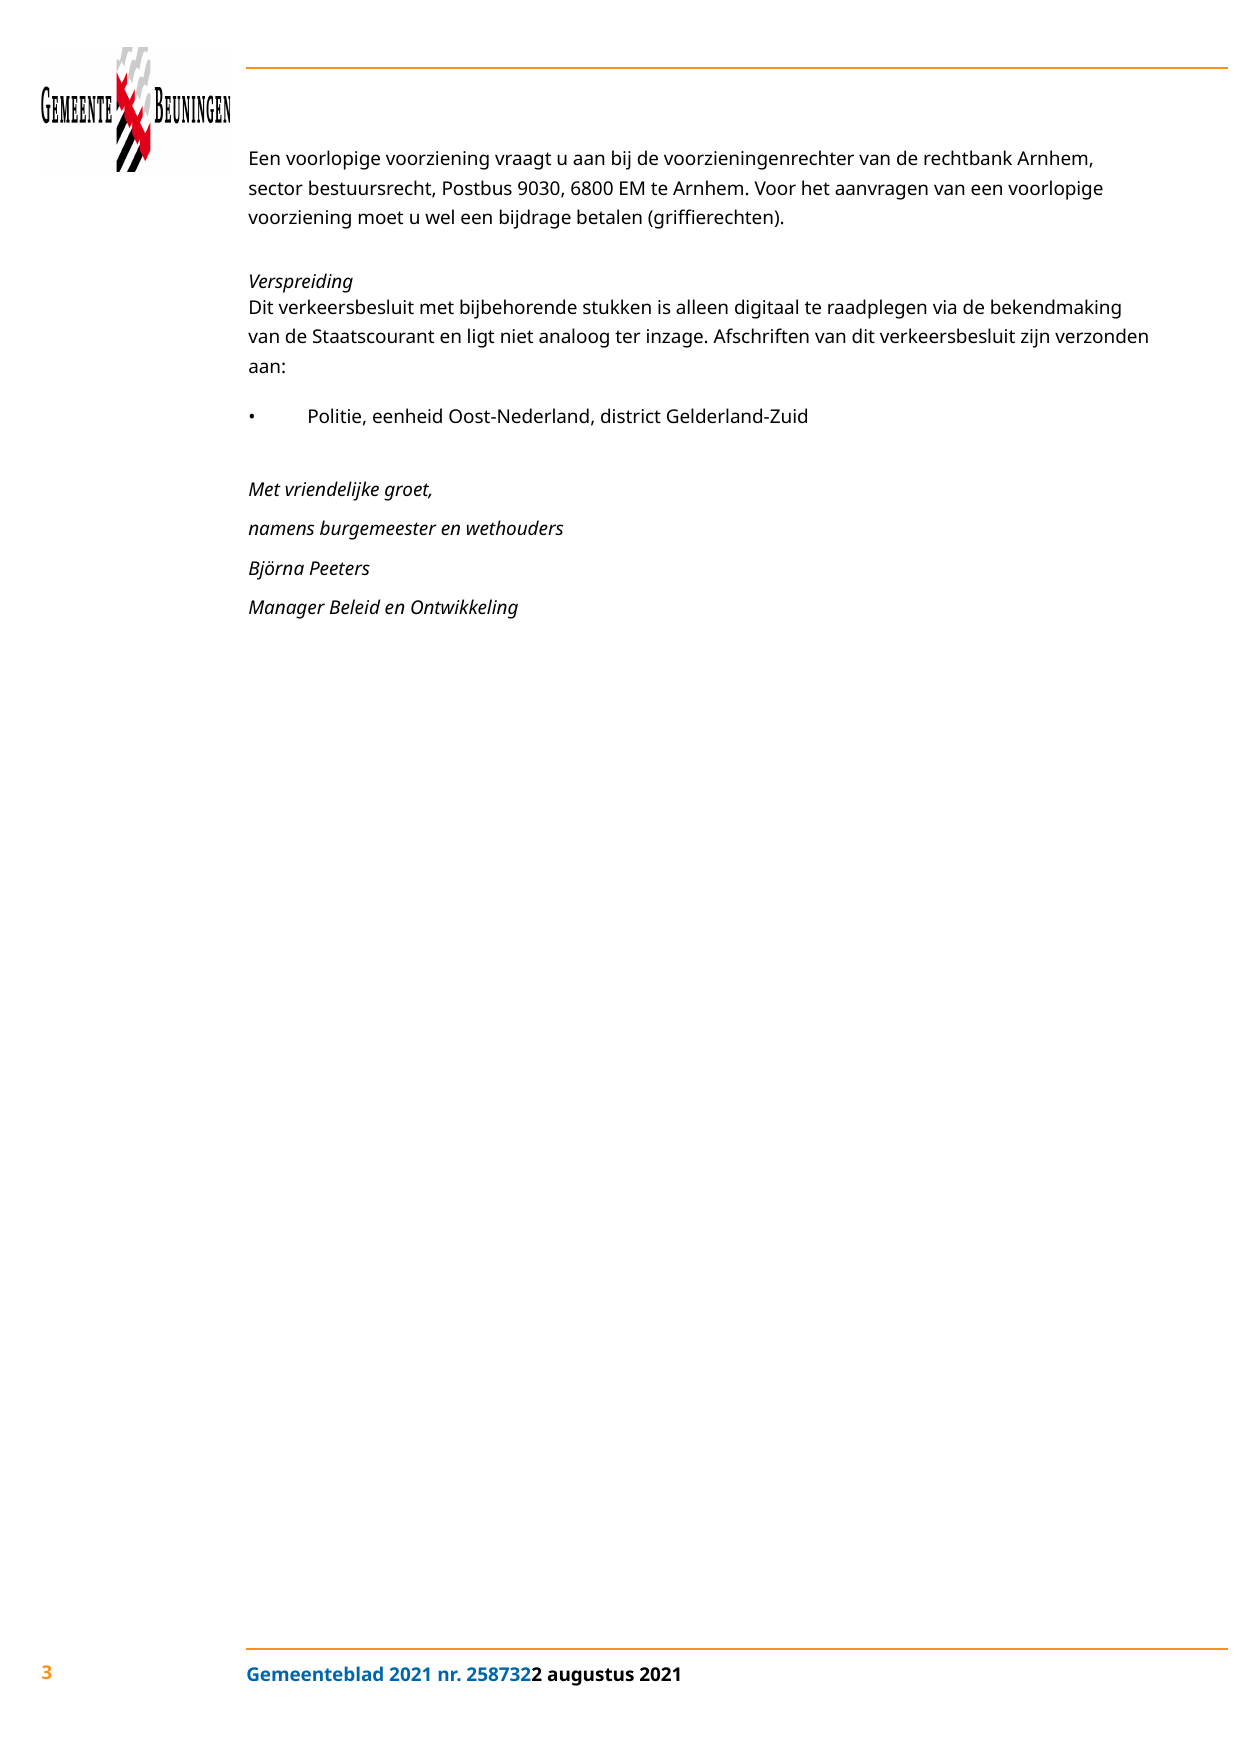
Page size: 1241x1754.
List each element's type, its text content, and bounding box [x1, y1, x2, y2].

text Manager Beleid en Ontwikkeling [248, 594, 1152, 620]
text Verspreiding [248, 268, 1152, 294]
text namens burgemeester en wethouders [248, 516, 1152, 541]
text Met vriendelijke groet, [248, 476, 1152, 502]
list Politie, eenheid Oost-Nederland, district Gelderland-Zuid [248, 404, 1152, 429]
text Björna Peeters [248, 555, 1152, 581]
text Dit verkeersbesluit met bijbehorende stukken is alleen digitaal te raadplegen via de bekendmaking van de Staatscourant en ligt niet analoog ter inzage. Afschriften van dit verkeersbesluit zijn verzonden aan: [248, 294, 1152, 379]
text Een voorlopige voorziening vraagt u aan bij de voorzieningenrechter van de rechtbank Arnhem, sector bestuursrecht, Postbus 9030, 6800 EM te Arnhem. Voor het aanvragen van een voorlopige voorziening moet u wel een bijdrage betalen (griffierechten). [248, 145, 1152, 230]
picture [41, 47, 231, 172]
